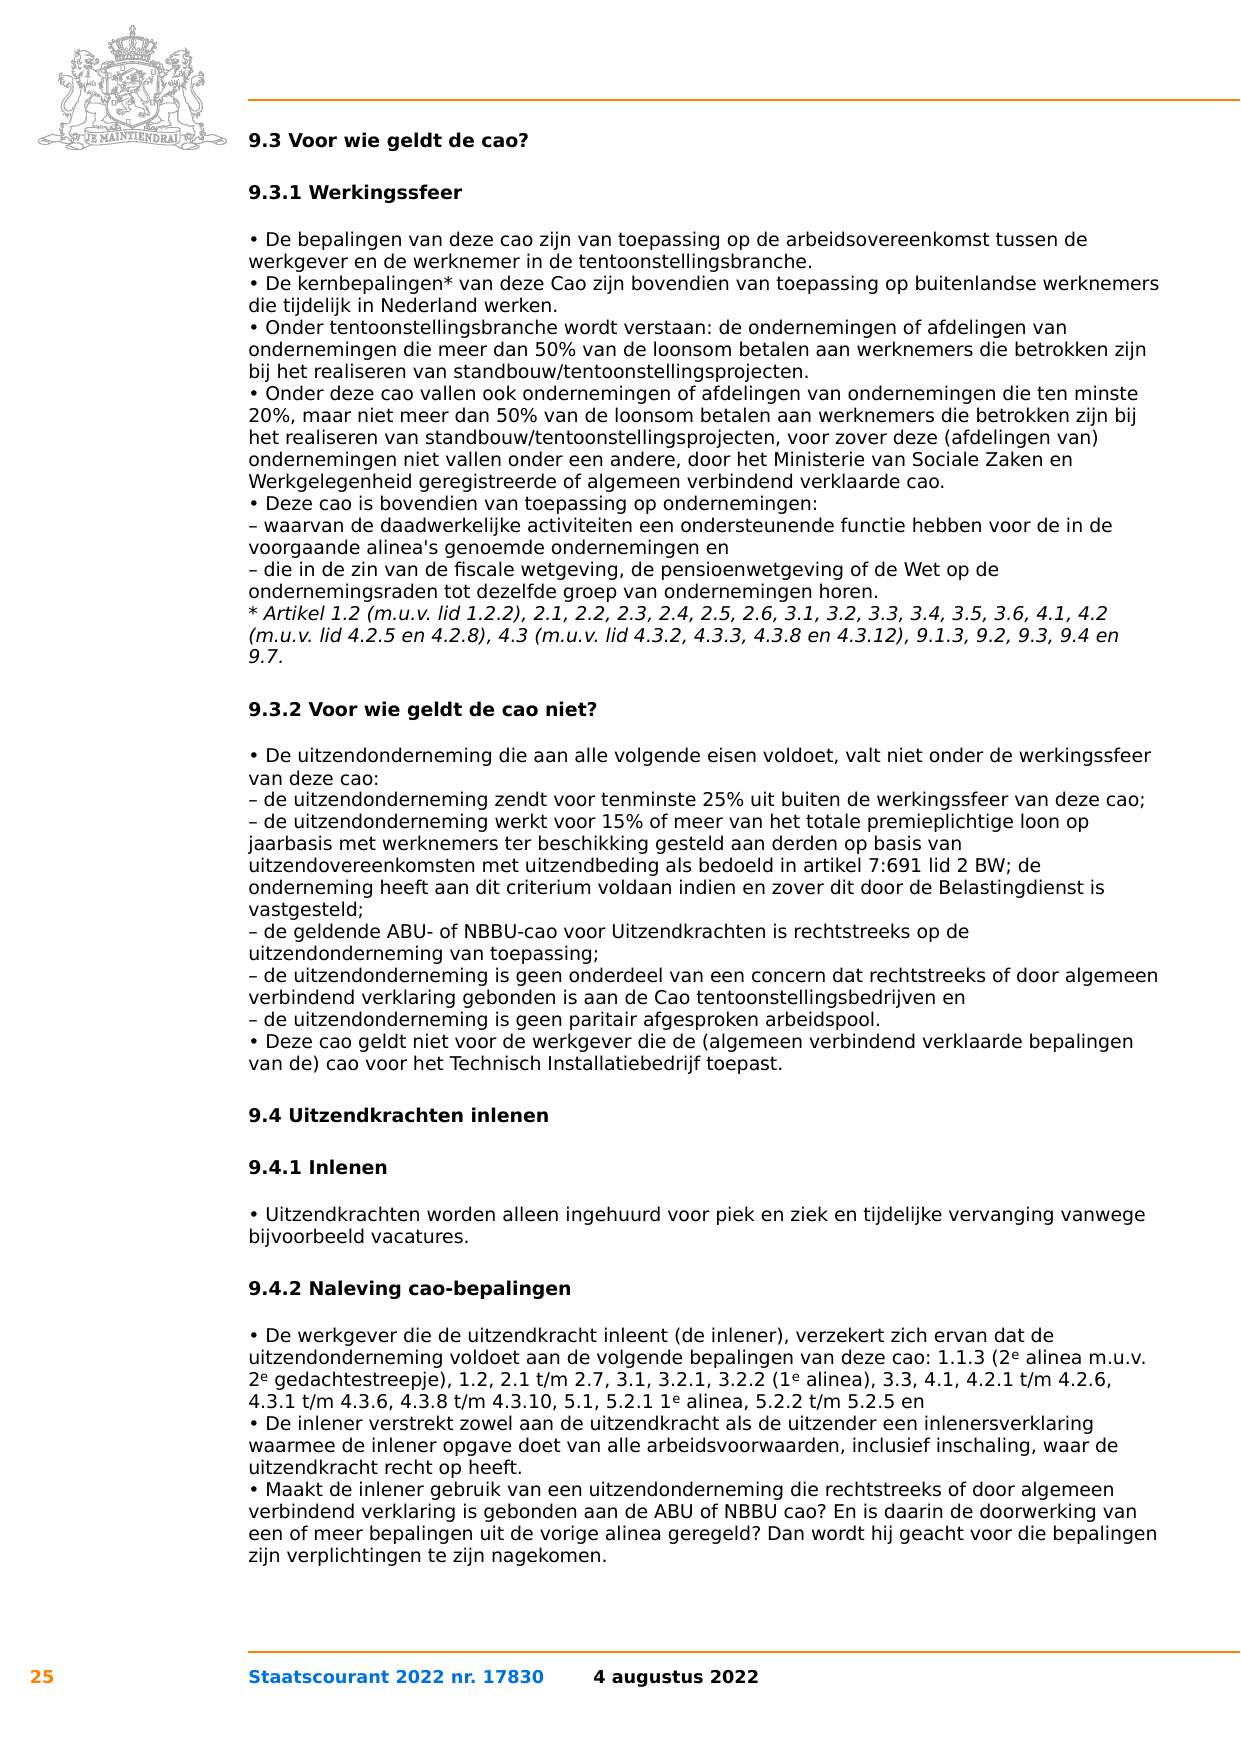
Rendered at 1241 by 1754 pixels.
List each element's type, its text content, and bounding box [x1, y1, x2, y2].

text – de geldende ABU- of NBBU-cao voor Uitzendkrachten is rechtstreeks op de uitzendonderneming van toepassing; [248, 921, 1163, 965]
text • Uitzendkrachten worden alleen ingehuurd voor piek en ziek en tijdelijke vervanging vanwege bijvoorbeeld vacatures. [248, 1204, 1163, 1248]
subtitle 9.4.1 Inlenen [248, 1157, 1163, 1179]
text • De uitzendonderneming die aan alle volgende eisen voldoet, valt niet onder de werkingssfeer van deze cao: [248, 745, 1163, 789]
text * Artikel 1.2 (m.u.v. lid 1.2.2), 2.1, 2.2, 2.3, 2.4, 2.5, 2.6, 3.1, 3.2, 3.3, 3.4, 3.5, 3.6, 4.1, 4.2 (m.u.v. lid 4.2.5 en 4.2.8), 4.3 (m.u.v. lid 4.3.2, 4.3.3, 4.3.8 en 4.3.12), 9.1.3, 9.2, 9.3, 9.4 en 9.7. [248, 602, 1163, 668]
text • De werkgever die de uitzendkracht inleent (de inlener), verzekert zich ervan dat de uitzendonderneming voldoet aan de volgende bepalingen van deze cao: 1.1.3 (2e alinea m.u.v. 2e gedachtestreepje), 1.2, 2.1 t/m 2.7, 3.1, 3.2.1, 3.2.2 (1e alinea), 3.3, 4.1, 4.2.1 t/m 4.2.6, 4.3.1 t/m 4.3.6, 4.3.8 t/m 4.3.10, 5.1, 5.2.1 1e alinea, 5.2.2 t/m 5.2.5 en [248, 1325, 1163, 1413]
text • Onder tentoonstellingsbranche wordt verstaan: de ondernemingen of afdelingen van ondernemingen die meer dan 50% van de loonsom betalen aan werknemers die betrokken zijn bij het realiseren van standbouw/tentoonstellingsprojecten. [248, 317, 1163, 383]
text – waarvan de daadwerkelijke activiteiten een ondersteunende functie hebben voor de in de voorgaande alinea's genoemde ondernemingen en [248, 514, 1163, 558]
subtitle 9.3.1 Werkingssfeer [248, 182, 1163, 204]
text – de uitzendonderneming werkt voor 15% of meer van het totale premieplichtige loon op jaarbasis met werknemers ter beschikking gesteld aan derden op basis van uitzendovereenkomsten met uitzendbeding als bedoeld in artikel 7:691 lid 2 BW; de onderneming heeft aan dit criterium voldaan indien en zover dit door de Belastingdienst is vastgesteld; [248, 811, 1163, 921]
subtitle 9.4 Uitzendkrachten inlenen [248, 1105, 1163, 1127]
text • Maakt de inlener gebruik van een uitzendonderneming die rechtstreeks of door algemeen verbindend verklaring is gebonden aan de ABU of NBBU cao? En is daarin de doorwerking van een of meer bepalingen uit de vorige alinea geregeld? Dan wordt hij geacht voor die bepalingen zijn verplichtingen te zijn nagekomen. [248, 1479, 1163, 1567]
text • Onder deze cao vallen ook ondernemingen of afdelingen van ondernemingen die ten minste 20%, maar niet meer dan 50% van de loonsom betalen aan werknemers die betrokken zijn bij het realiseren van standbouw/tentoonstellingsprojecten, voor zover deze (afdelingen van) ondernemingen niet vallen onder een andere, door het Ministerie van Sociale Zaken en Werkgelegenheid geregistreerde of algemeen verbindend verklaarde cao. [248, 383, 1163, 493]
text • Deze cao geldt niet voor de werkgever die de (algemeen verbindend verklaarde bepalingen van de) cao voor het Technisch Installatiebedrijf toepast. [248, 1031, 1163, 1075]
text • Deze cao is bovendien van toepassing op ondernemingen: [248, 493, 1163, 514]
subtitle 9.3.2 Voor wie geldt de cao niet? [248, 698, 1163, 720]
subtitle 9.4.2 Naleving cao-bepalingen [248, 1278, 1163, 1300]
text • De inlener verstrekt zowel aan de uitzendkracht als de uitzender een inlenersverklaring waarmee de inlener opgave doet van alle arbeidsvoorwaarden, inclusief inschaling, waar de uitzendkracht recht op heeft. [248, 1413, 1163, 1479]
text – de uitzendonderneming is geen onderdeel van een concern dat rechtstreeks of door algemeen verbindend verklaring gebonden is aan de Cao tentoonstellingsbedrijven en [248, 965, 1163, 1009]
text • De bepalingen van deze cao zijn van toepassing op de arbeidsovereenkomst tussen de werkgever en de werknemer in de tentoonstellingsbranche. [248, 229, 1163, 273]
text • De kernbepalingen* van deze Cao zijn bovendien van toepassing op buitenlandse werknemers die tijdelijk in Nederland werken. [248, 273, 1163, 317]
text – de uitzendonderneming zendt voor tenminste 25% uit buiten de werkingssfeer van deze cao; [248, 789, 1163, 811]
text – de uitzendonderneming is geen paritair afgesproken arbeidspool. [248, 1009, 1163, 1031]
picture [38, 25, 227, 150]
text – die in de zin van de fiscale wetgeving, de pensioenwetgeving of de Wet op de ondernemingsraden tot dezelfde groep van ondernemingen horen. [248, 558, 1163, 602]
subtitle 9.3 Voor wie geldt de cao? [248, 130, 1163, 152]
